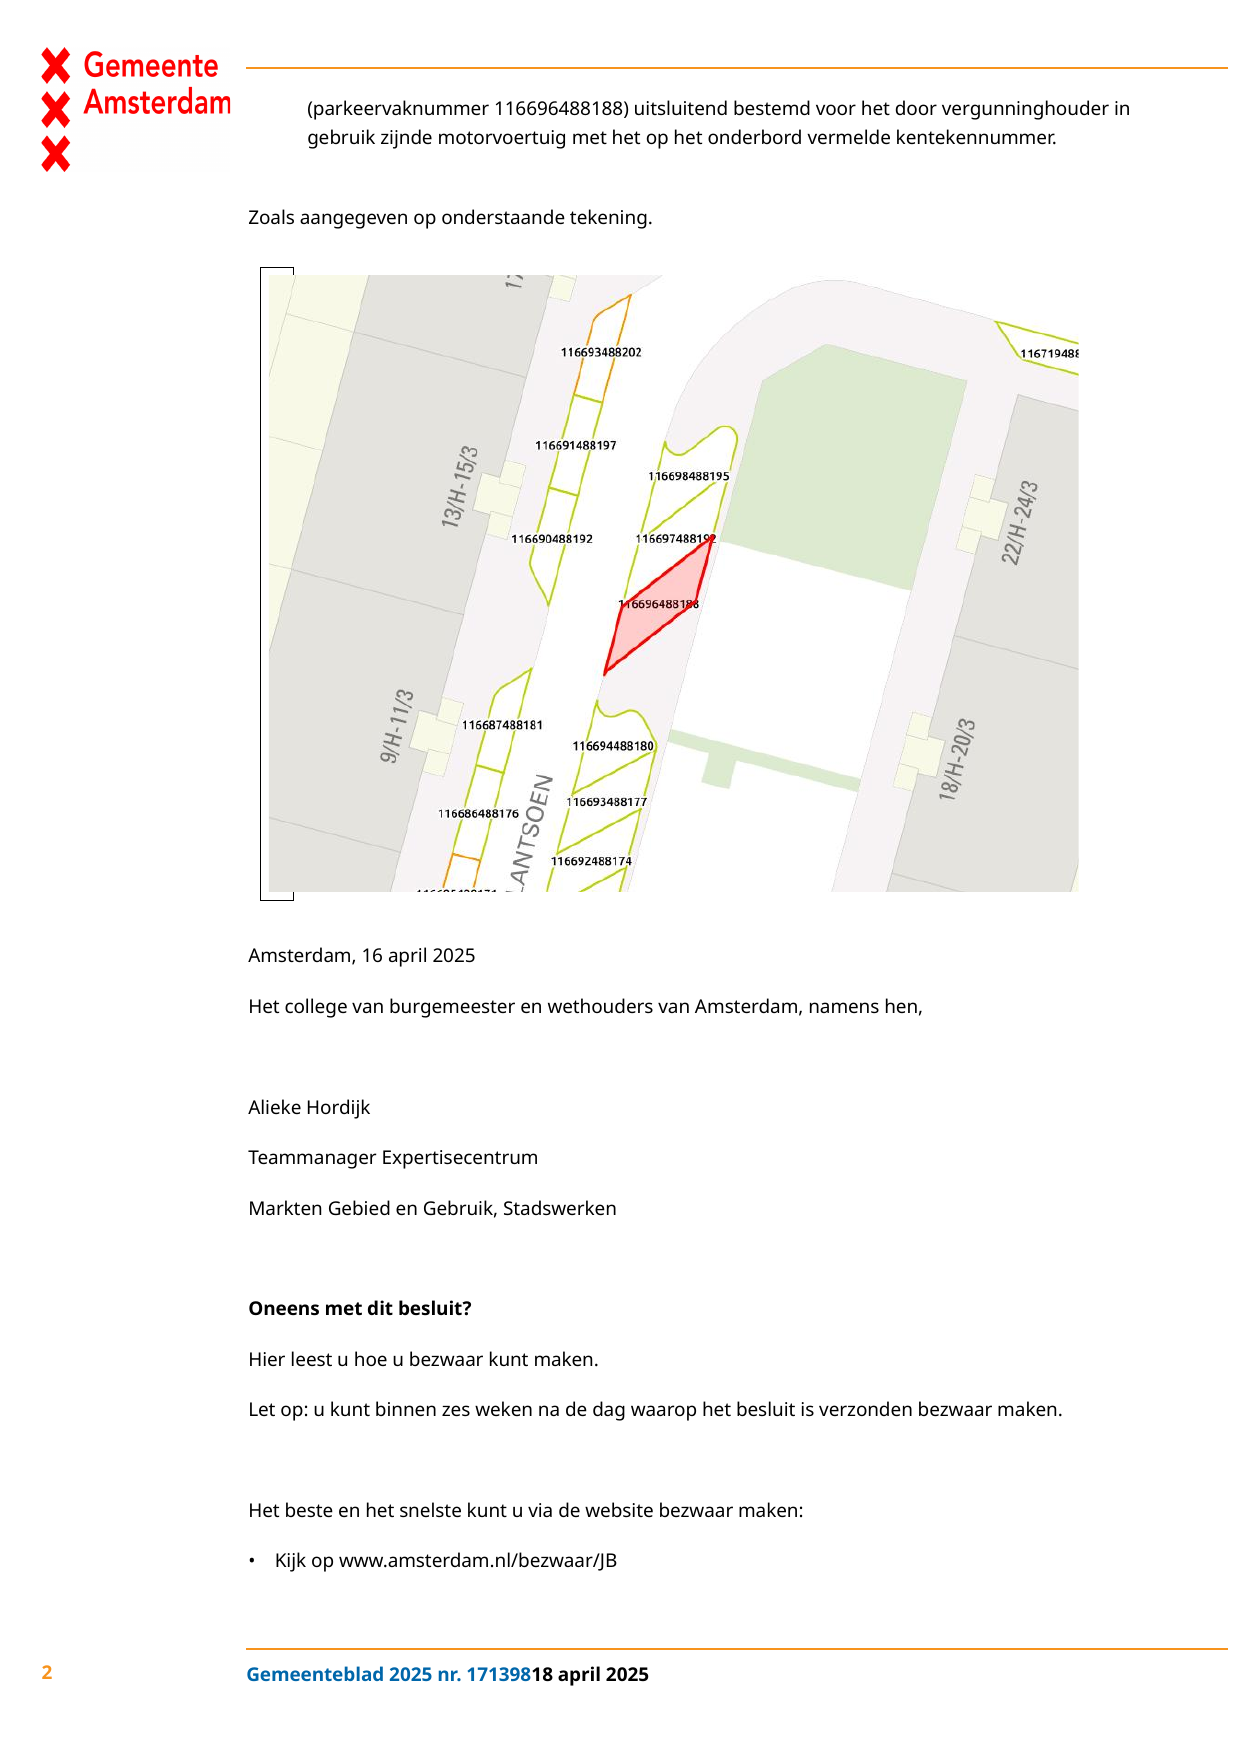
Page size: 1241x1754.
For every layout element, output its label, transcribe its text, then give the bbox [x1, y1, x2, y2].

text Zoals aangegeven op onderstaande tekening. [248, 204, 1152, 230]
text Hier leest u hoe u bezwaar kunt maken. [248, 1346, 1152, 1372]
text Alieke Hordijk [248, 1094, 1152, 1120]
list (parkeervaknummer 116696488188) uitsluitend bestemd voor het door vergunninghouder in gebruik zijnde motorvoertuig met het op het onderbord vermelde kentekennummer. [248, 95, 1152, 150]
text Amsterdam, 16 april 2025 [248, 943, 1152, 968]
text Teammanager Expertisecentrum [248, 1144, 1152, 1170]
text Het beste en het snelste kunt u via de website bezwaar maken: [248, 1497, 1152, 1523]
text Het college van burgemeester en wethouders van Amsterdam, namens hen, [248, 993, 1152, 1019]
picture [268, 275, 1079, 892]
picture [41, 47, 231, 172]
text Markten Gebied en Gebruik, Stadswerken [248, 1195, 1152, 1221]
text Oneens met dit besluit? [248, 1296, 1152, 1321]
text • Kijk op www.amsterdam.nl/bezwaar/JB [248, 1548, 1152, 1573]
text Let op: u kunt binnen zes weken na de dag waarop het besluit is verzonden bezwaar maken. [248, 1396, 1152, 1422]
